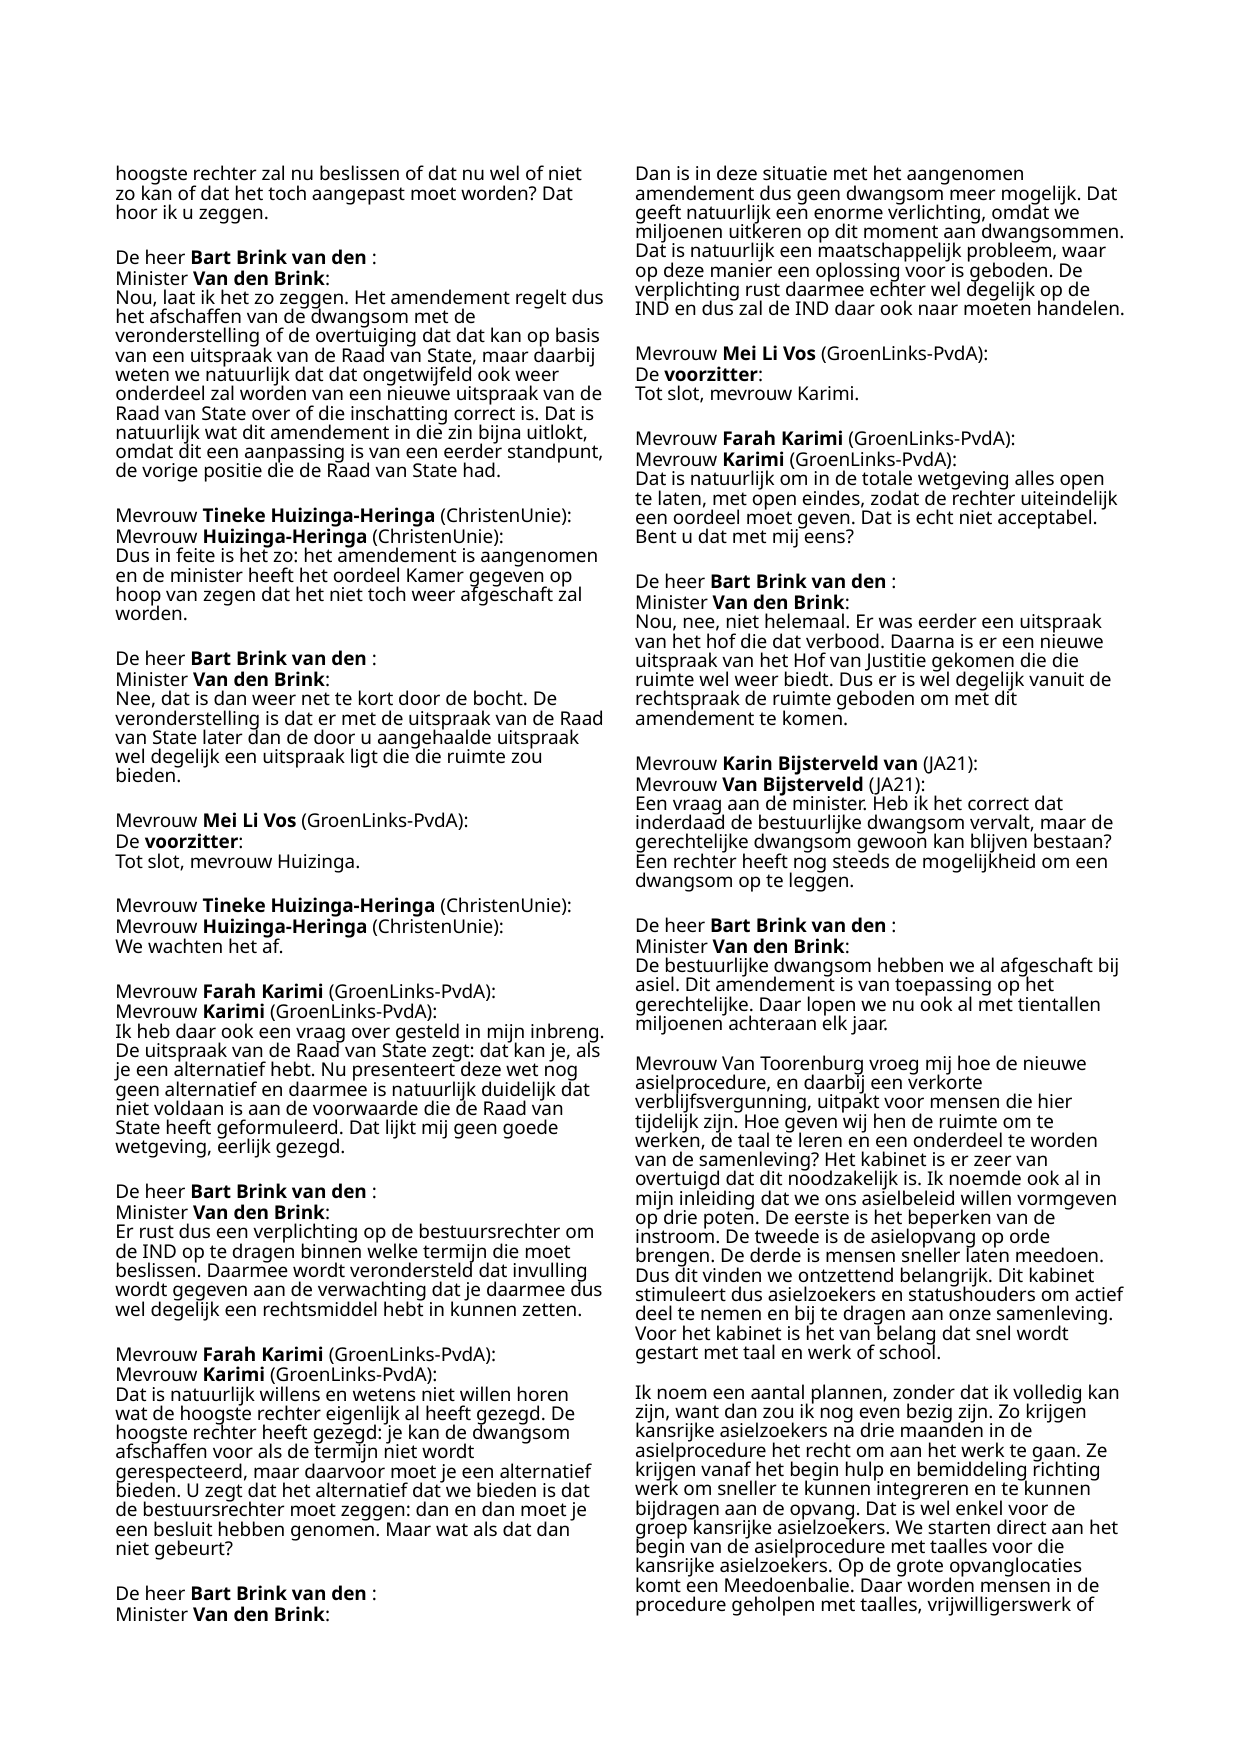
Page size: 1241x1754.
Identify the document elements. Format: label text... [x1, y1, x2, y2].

text Mevrouw Farah Karimi (GroenLinks-PvdA): [635, 425, 1125, 451]
text Mevrouw Huizinga-Heringa (ChristenUnie): [115, 918, 605, 938]
text Tot slot, mevrouw Karimi. [635, 385, 1125, 404]
text De heer Bart Brink van den : [115, 645, 605, 671]
text hoogste rechter zal nu beslissen of dat nu wel of niet zo kan of dat het toch aangepast moet worden? Dat hoor ik u zeggen. [115, 165, 605, 223]
text Mevrouw Tineke Huizinga-Heringa (ChristenUnie): [115, 502, 605, 528]
text Een vraag aan de minister. Heb ik het correct dat inderdaad de bestuurlijke dwangsom vervalt, maar de gerechtelijke dwangsom gewoon kan blijven bestaan? Een rechter heeft nog steeds de mogelijkheid om een dwangsom op te leggen. [635, 795, 1125, 891]
text Dat is natuurlijk willens en wetens niet willen horen wat de hoogste rechter eigenlijk al heeft gezegd. De hoogste rechter heeft gezegd: je kan de dwangsom afschaffen voor als de termijn niet wordt gerespecteerd, maar daarvoor moet je een alternatief bieden. U zegt dat het alternatief dat we bieden is dat de bestuursrechter moet zeggen: dan en dan moet je een besluit hebben genomen. Maar wat als dat dan niet gebeurt? [115, 1386, 605, 1559]
text Er rust dus een verplichting op de bestuursrechter om de IND op te dragen binnen welke termijn die moet beslissen. Daarmee wordt verondersteld dat invulling wordt gegeven aan de verwachting dat je daarmee dus wel degelijk een rechtsmiddel hebt in kunnen zetten. [115, 1223, 605, 1320]
text Mevrouw Mei Li Vos (GroenLinks-PvdA): [635, 340, 1125, 366]
text Mevrouw Karimi (GroenLinks-PvdA): [115, 1366, 605, 1386]
text Ik noem een aantal plannen, zonder dat ik volledig kan zijn, want dan zou ik nog even bezig zijn. Zo krijgen kansrijke asielzoekers na drie maanden in de asielprocedure het recht om aan het werk te gaan. Ze krijgen vanaf het begin hulp en bemiddeling richting werk om sneller te kunnen integreren en te kunnen bijdragen aan de opvang. Dat is wel enkel voor de groep kansrijke asielzoekers. We starten direct aan het begin van de asielprocedure met taalles voor die kansrijke asielzoekers. Op de grote opvanglocaties komt een Meedoenbalie. Daar worden mensen in de procedure geholpen met taalles, vrijwilligerswerk of [635, 1384, 1125, 1615]
text Mevrouw Tineke Huizinga-Heringa (ChristenUnie): [115, 893, 605, 918]
text Mevrouw Huizinga-Heringa (ChristenUnie): [115, 528, 605, 547]
text De voorzitter: [115, 833, 605, 853]
text Nou, laat ik het zo zeggen. Het amendement regelt dus het afschaffen van de dwangsom met de veronderstelling of de overtuiging dat dat kan op basis van een uitspraak van de Raad van State, maar daarbij weten we natuurlijk dat dat ongetwijfeld ook weer onderdeel zal worden van een nieuwe uitspraak van de Raad van State over of die inschatting correct is. Dat is natuurlijk wat dit amendement in die zin bijna uitlokt, omdat dit een aanpassing is van een eerder standpunt, de vorige positie die de Raad van State had. [115, 289, 605, 482]
text De heer Bart Brink van den : [115, 1580, 605, 1606]
text Nou, nee, niet helemaal. Er was eerder een uitspraak van het hof die dat verbood. Daarna is er een nieuwe uitspraak van het Hof van Justitie gekomen die die ruimte wel weer biedt. Dus er is wel degelijk vanuit de rechtspraak de ruimte geboden om met dit amendement te komen. [635, 613, 1125, 729]
text Minister Van den Brink: [635, 594, 1125, 613]
text Minister Van den Brink: [115, 671, 605, 690]
text Mevrouw Mei Li Vos (GroenLinks-PvdA): [115, 808, 605, 833]
text Dan is in deze situatie met het aangenomen amendement dus geen dwangsom meer mogelijk. Dat geeft natuurlijk een enorme verlichting, omdat we miljoenen uitkeren op dit moment aan dwangsommen. Dat is natuurlijk een maatschappelijk probleem, waar op deze manier een oplossing voor is geboden. De verplichting rust daarmee echter wel degelijk op de IND en dus zal de IND daar ook naar moeten handelen. [635, 165, 1125, 319]
text Mevrouw Karimi (GroenLinks-PvdA): [115, 1003, 605, 1023]
text Mevrouw Van Bijsterveld (JA21): [635, 776, 1125, 795]
text Mevrouw Farah Karimi (GroenLinks-PvdA): [115, 978, 605, 1003]
text Tot slot, mevrouw Huizinga. [115, 853, 605, 872]
text Minister Van den Brink: [635, 938, 1125, 957]
text Nee, dat is dan weer net te kort door de bocht. De veronderstelling is dat er met de uitspraak van de Raad van State later dan de door u aangehaalde uitspraak wel degelijk een uitspraak ligt die die ruimte zou bieden. [115, 690, 605, 787]
text Mevrouw Karimi (GroenLinks-PvdA): [635, 451, 1125, 470]
text De voorzitter: [635, 366, 1125, 385]
text De bestuurlijke dwangsom hebben we al afgeschaft bij asiel. Dit amendement is van toepassing op het gerechtelijke. Daar lopen we nu ook al met tientallen miljoenen achteraan elk jaar. [635, 957, 1125, 1034]
text De heer Bart Brink van den : [635, 568, 1125, 594]
text De heer Bart Brink van den : [115, 244, 605, 270]
text De heer Bart Brink van den : [115, 1178, 605, 1204]
text We wachten het af. [115, 938, 605, 957]
text Minister Van den Brink: [115, 1606, 605, 1625]
text Minister Van den Brink: [115, 1204, 605, 1223]
text Ik heb daar ook een vraag over gesteld in mijn inbreng. De uitspraak van de Raad van State zegt: dat kan je, als je een alternatief hebt. Nu presenteert deze wet nog geen alternatief en daarmee is natuurlijk duidelijk dat niet voldaan is aan de voorwaarde die de Raad van State heeft geformuleerd. Dat lijkt mij geen goede wetgeving, eerlijk gezegd. [115, 1023, 605, 1158]
text Dat is natuurlijk om in de totale wetgeving alles open te laten, met open eindes, zodat de rechter uiteindelijk een oordeel moet geven. Dat is echt niet acceptabel. Bent u dat met mij eens? [635, 470, 1125, 547]
text Mevrouw Van Toorenburg vroeg mij hoe de nieuwe asielprocedure, en daarbij een verkorte verblijfsvergunning, uitpakt voor mensen die hier tijdelijk zijn. Hoe geven wij hen de ruimte om te werken, de taal te leren en een onderdeel te worden van de samenleving? Het kabinet is er zeer van overtuigd dat dit noodzakelijk is. Ik noemde ook al in mijn inleiding dat we ons asielbeleid willen vormgeven op drie poten. De eerste is het beperken van de instroom. De tweede is de asielopvang op orde brengen. De derde is mensen sneller laten meedoen. Dus dit vinden we ontzettend belangrijk. Dit kabinet stimuleert dus asielzoekers en statushouders om actief deel te nemen en bij te dragen aan onze samenleving. Voor het kabinet is het van belang dat snel wordt gestart met taal en werk of school. [635, 1055, 1125, 1363]
text Dus in feite is het zo: het amendement is aangenomen en de minister heeft het oordeel Kamer gegeven op hoop van zegen dat het niet toch weer afgeschaft zal worden. [115, 547, 605, 624]
text De heer Bart Brink van den : [635, 912, 1125, 938]
text Mevrouw Farah Karimi (GroenLinks-PvdA): [115, 1341, 605, 1366]
text Minister Van den Brink: [115, 270, 605, 289]
text Mevrouw Karin Bijsterveld van (JA21): [635, 750, 1125, 776]
